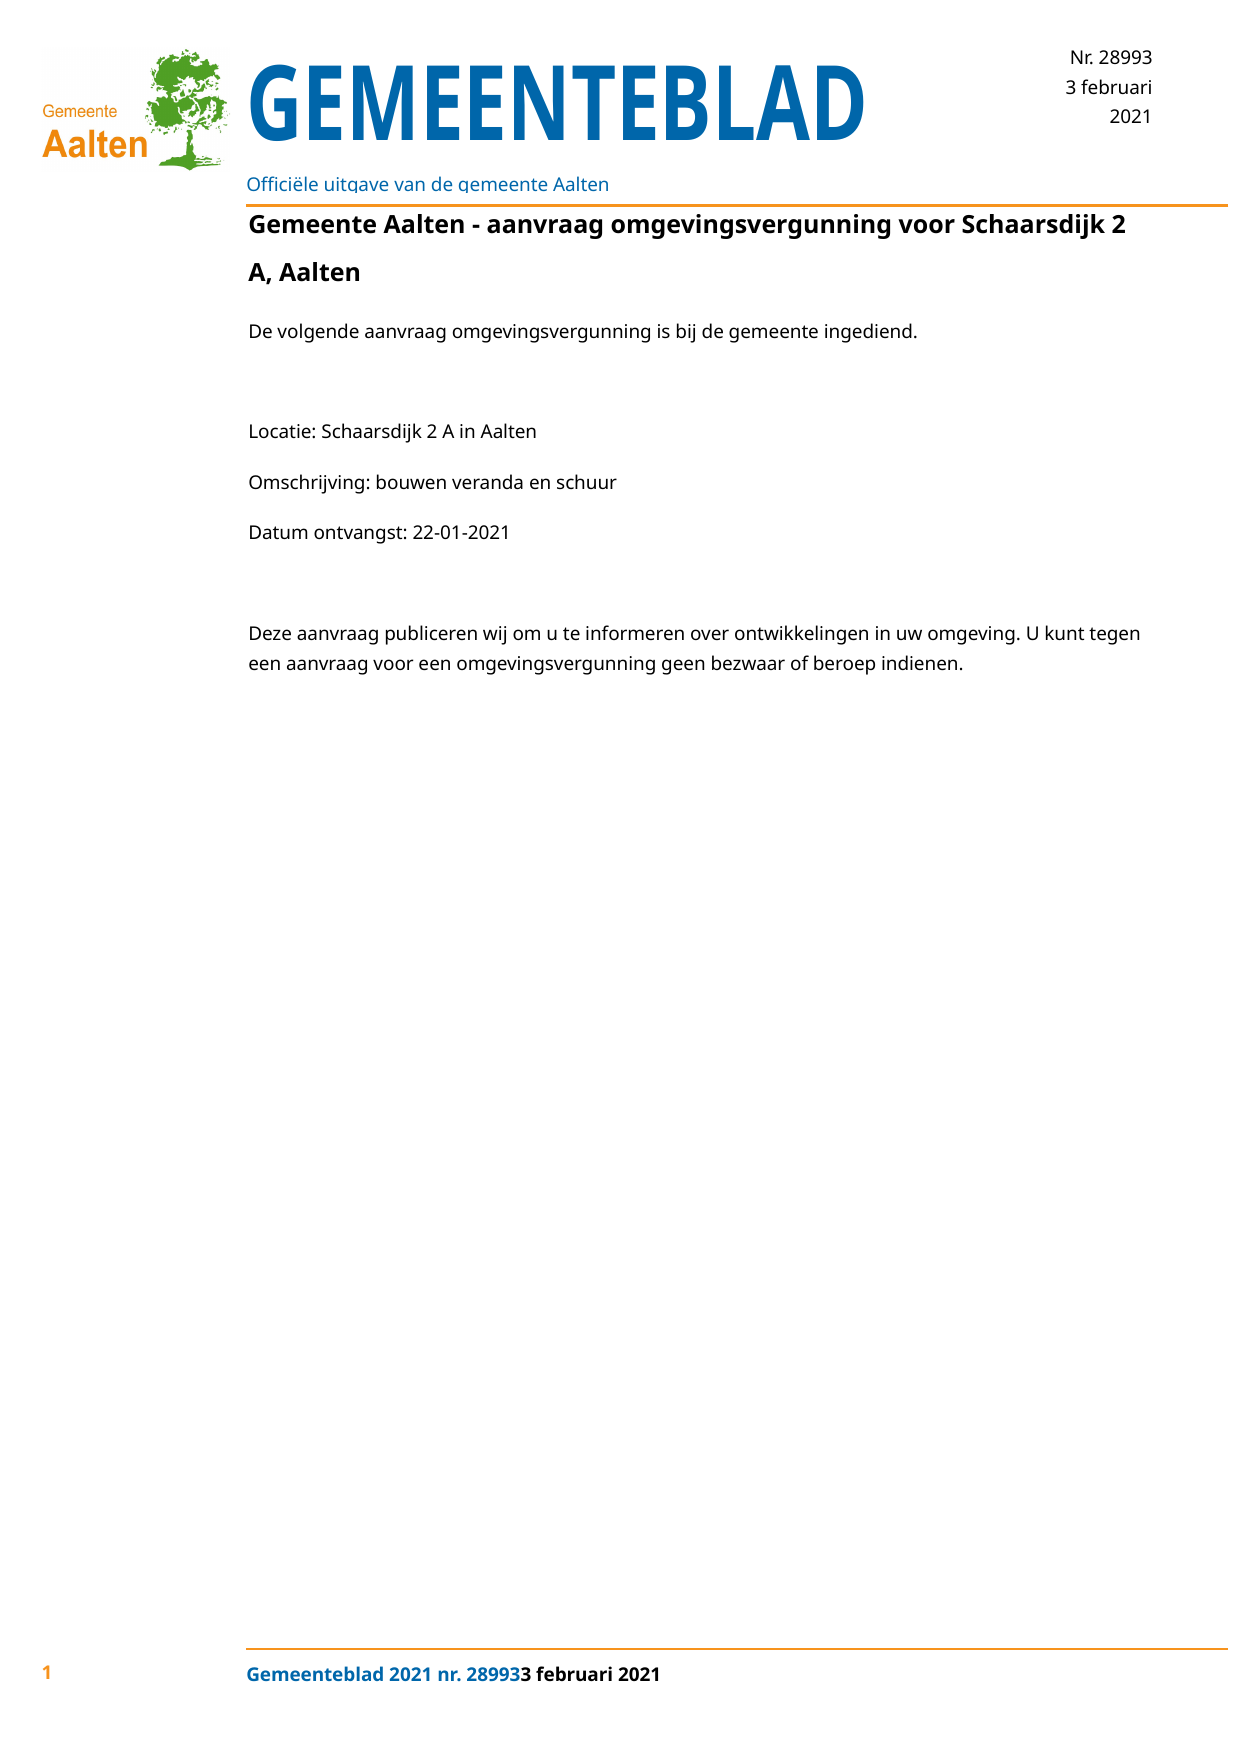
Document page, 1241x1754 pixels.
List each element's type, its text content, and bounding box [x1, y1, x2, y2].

text Locatie: Schaarsdijk 2 A in Aalten [248, 419, 1152, 444]
text De volgende aanvraag omgevingsvergunning is bij de gemeente ingediend. [248, 318, 1152, 344]
text Gemeente Aalten - aanvraag omgevingsvergunning voor Schaarsdijk 2 A, Aalten [248, 207, 1152, 288]
text Deze aanvraag publiceren wij om u te informeren over ontwikkelingen in uw omgeving. U kunt tegen een aanvraag voor een omgevingsvergunning geen bezwaar of beroep indienen. [248, 620, 1152, 676]
picture [41, 47, 231, 172]
text Datum ontvangst: 22-01-2021 [248, 519, 1152, 545]
text Omschrijving: bouwen veranda en schuur [248, 469, 1152, 495]
